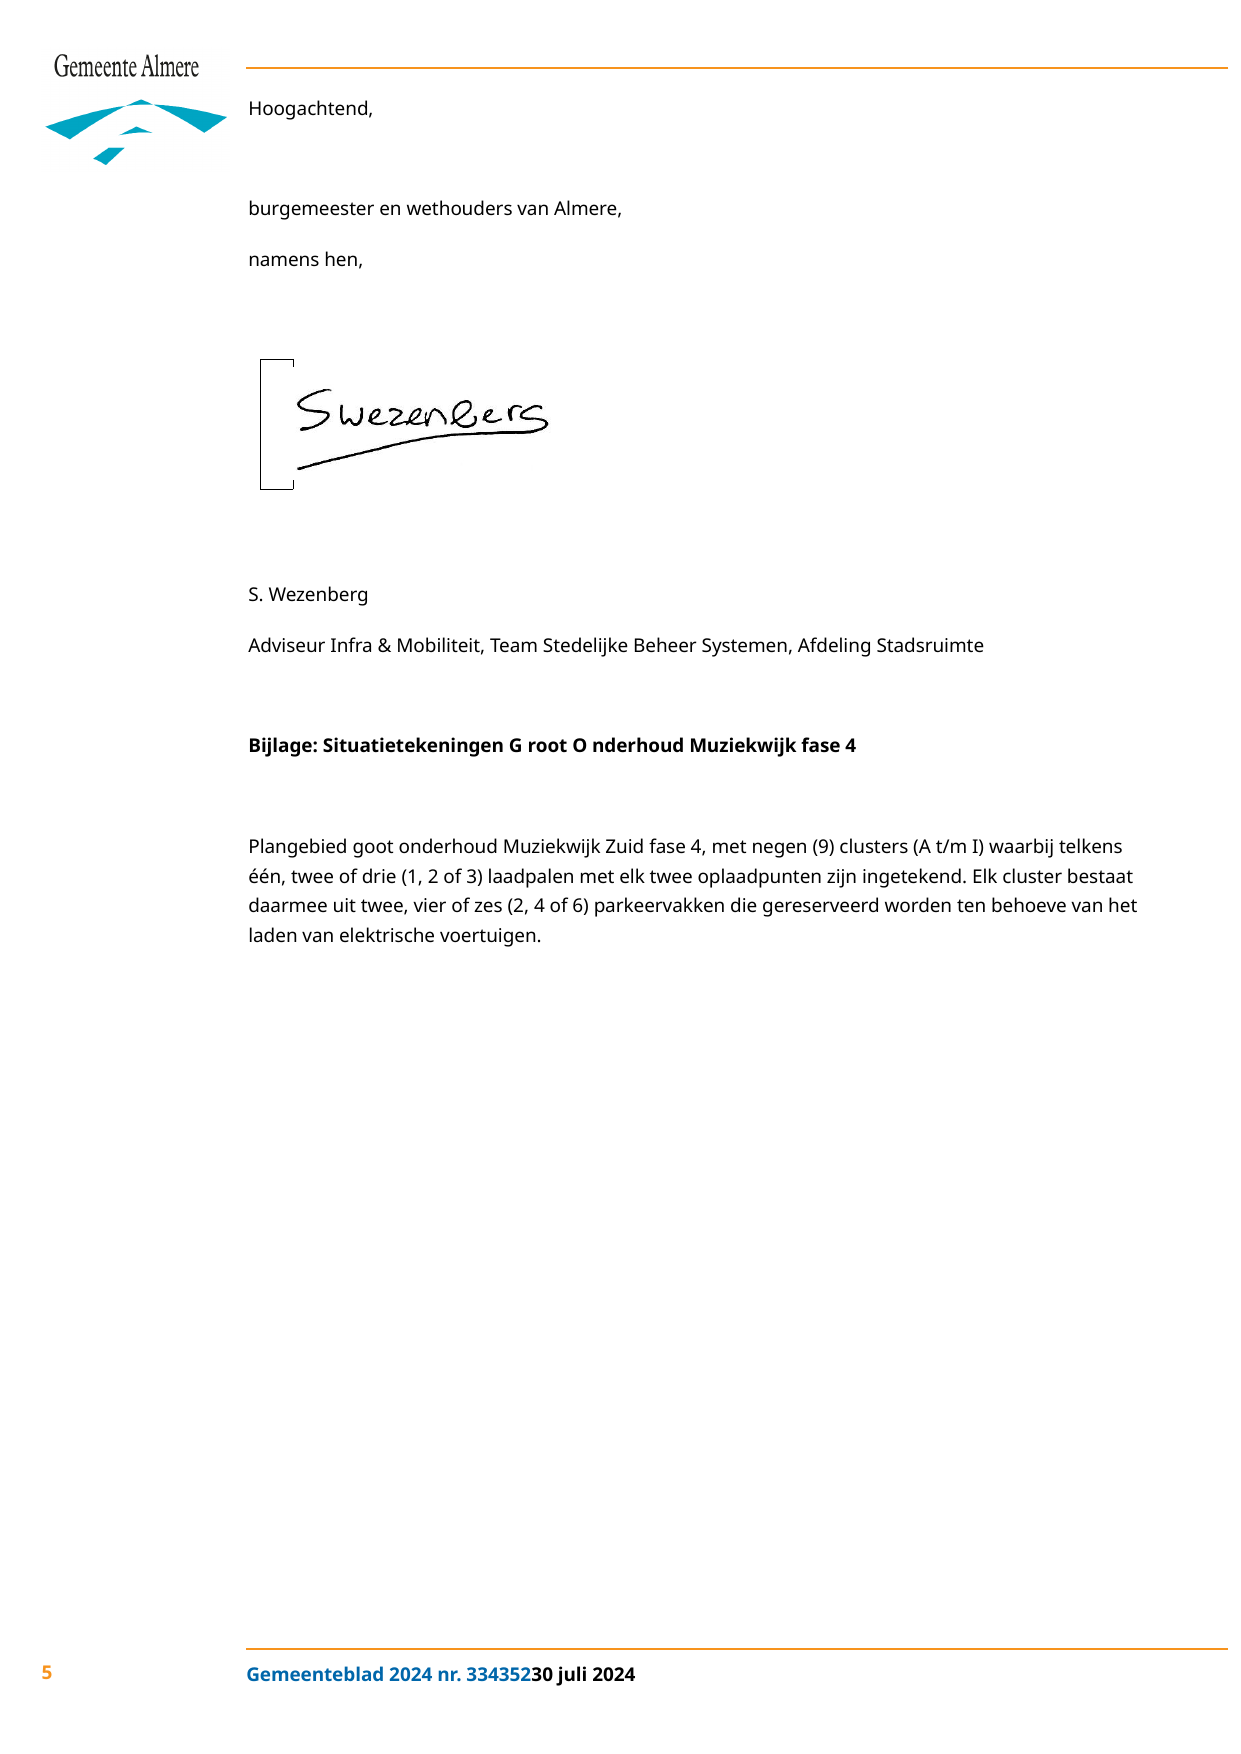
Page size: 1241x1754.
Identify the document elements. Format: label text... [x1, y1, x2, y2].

text Hoogachtend, [248, 95, 1152, 121]
picture [268, 367, 576, 480]
picture [41, 47, 231, 172]
text burgemeester en wethouders van Almere, [248, 196, 1152, 221]
text namens hen, [248, 246, 1152, 272]
text S. Wezenberg [248, 581, 1152, 607]
text Bijlage: Situatietekeningen G root O nderhoud Muziekwijk fase 4 [248, 733, 1152, 758]
text Adviseur Infra & Mobiliteit, Team Stedelijke Beheer Systemen, Afdeling Stadsruimte [248, 632, 1152, 658]
text Plangebied goot onderhoud Muziekwijk Zuid fase 4, met negen (9) clusters (A t/m I) waarbij telkens één, twee of drie (1, 2 of 3) laadpalen met elk twee oplaadpunten zijn ingetekend. Elk cluster bestaat daarmee uit twee, vier of zes (2, 4 of 6) parkeervakken die gereserveerd worden ten behoeve van het laden van elektrische voertuigen. [248, 833, 1152, 948]
